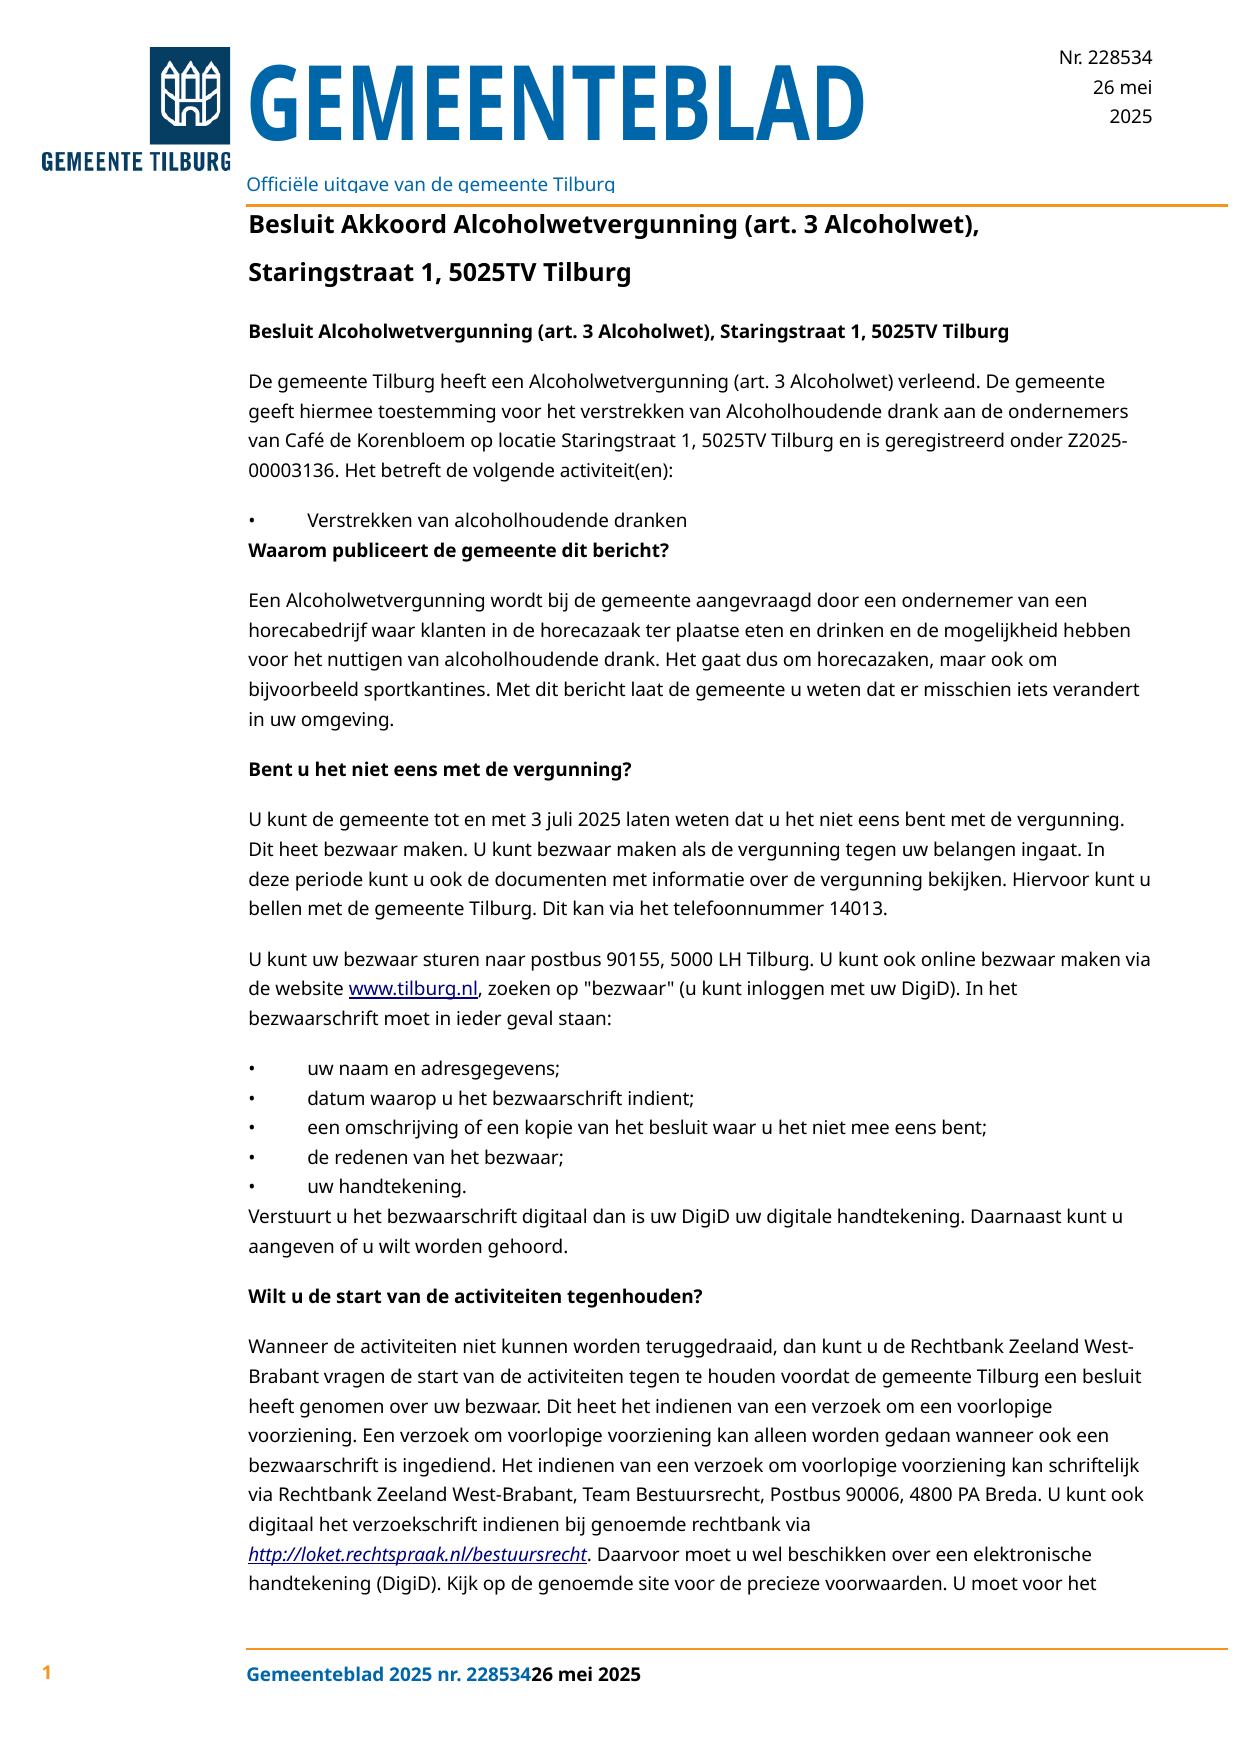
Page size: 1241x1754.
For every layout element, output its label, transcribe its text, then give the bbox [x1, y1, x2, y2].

text Een Alcoholwetvergunning wordt bij de gemeente aangevraagd door een ondernemer van een horecabedrijf waar klanten in de horecazaak ter plaatse eten en drinken en de mogelijkheid hebben voor het nuttigen van alcoholhoudende drank. Het gaat dus om horecazaken, maar ook om bijvoorbeeld sportkantines. Met dit bericht laat de gemeente u weten dat er misschien iets verandert in uw omgeving. [248, 587, 1152, 732]
text Besluit Akkoord Alcoholwetvergunning (art. 3 Alcoholwet), Staringstraat 1, 5025TV Tilburg [248, 207, 1152, 288]
text Waarom publiceert de gemeente dit bericht? [248, 537, 1152, 563]
picture [41, 47, 231, 172]
text Bent u het niet eens met de vergunning? [248, 756, 1152, 782]
list uw naam en adresgegevens; [248, 1055, 1152, 1081]
text U kunt uw bezwaar sturen naar postbus 90155, 5000 LH Tilburg. U kunt ook online bezwaar maken via de website www.tilburg.nl, zoeken op "bezwaar" (u kunt inloggen met uw DigiD). In het bezwaarschrift moet in ieder geval staan: [248, 946, 1152, 1031]
list de redenen van het bezwaar; [248, 1144, 1152, 1170]
list een omschrijving of een kopie van het besluit waar u het niet mee eens bent; [248, 1114, 1152, 1140]
text Wanneer de activiteiten niet kunnen worden teruggedraaid, dan kunt u de Rechtbank Zeeland West-Brabant vragen de start van de activiteiten tegen te houden voordat de gemeente Tilburg een besluit heeft genomen over uw bezwaar. Dit heet het indienen van een verzoek om een voorlopige voorziening. Een verzoek om voorlopige voorziening kan alleen worden gedaan wanneer ook een bezwaarschrift is ingediend. Het indienen van een verzoek om voorlopige voorziening kan schriftelijk via Rechtbank Zeeland West-Brabant, Team Bestuursrecht, Postbus 90006, 4800 PA Breda. U kunt ook digitaal het verzoekschrift indienen bij genoemde rechtbank via http://loket.rechtspraak.nl/bestuursrecht. Daarvoor moet u wel beschikken over een elektronische handtekening (DigiD). Kijk op de genoemde site voor de precieze voorwaarden. U moet voor het [248, 1334, 1152, 1596]
list uw handtekening. [248, 1174, 1152, 1199]
list Verstrekken van alcoholhoudende dranken [248, 507, 1152, 533]
text Verstuurt u het bezwaarschrift digitaal dan is uw DigiD uw digitale handtekening. Daarnaast kunt u aangeven of u wilt worden gehoord. [248, 1203, 1152, 1259]
text Besluit Alcoholwetvergunning (art. 3 Alcoholwet), Staringstraat 1, 5025TV Tilburg [248, 318, 1152, 344]
list datum waarop u het bezwaarschrift indient; [248, 1085, 1152, 1111]
text De gemeente Tilburg heeft een Alcoholwetvergunning (art. 3 Alcoholwet) verleend. De gemeente geeft hiermee toestemming voor het verstrekken van Alcoholhoudende drank aan de ondernemers van Café de Korenbloem op locatie Staringstraat 1, 5025TV Tilburg en is geregistreerd onder Z2025-00003136. Het betreft de volgende activiteit(en): [248, 368, 1152, 483]
text U kunt de gemeente tot en met 3 juli 2025 laten weten dat u het niet eens bent met de vergunning. Dit heet bezwaar maken. U kunt bezwaar maken als de vergunning tegen uw belangen ingaat. In deze periode kunt u ook de documenten met informatie over de vergunning bekijken. Hiervoor kunt u bellen met de gemeente Tilburg. Dit kan via het telefoonnummer 14013. [248, 807, 1152, 921]
text Wilt u de start van de activiteiten tegenhouden? [248, 1283, 1152, 1309]
